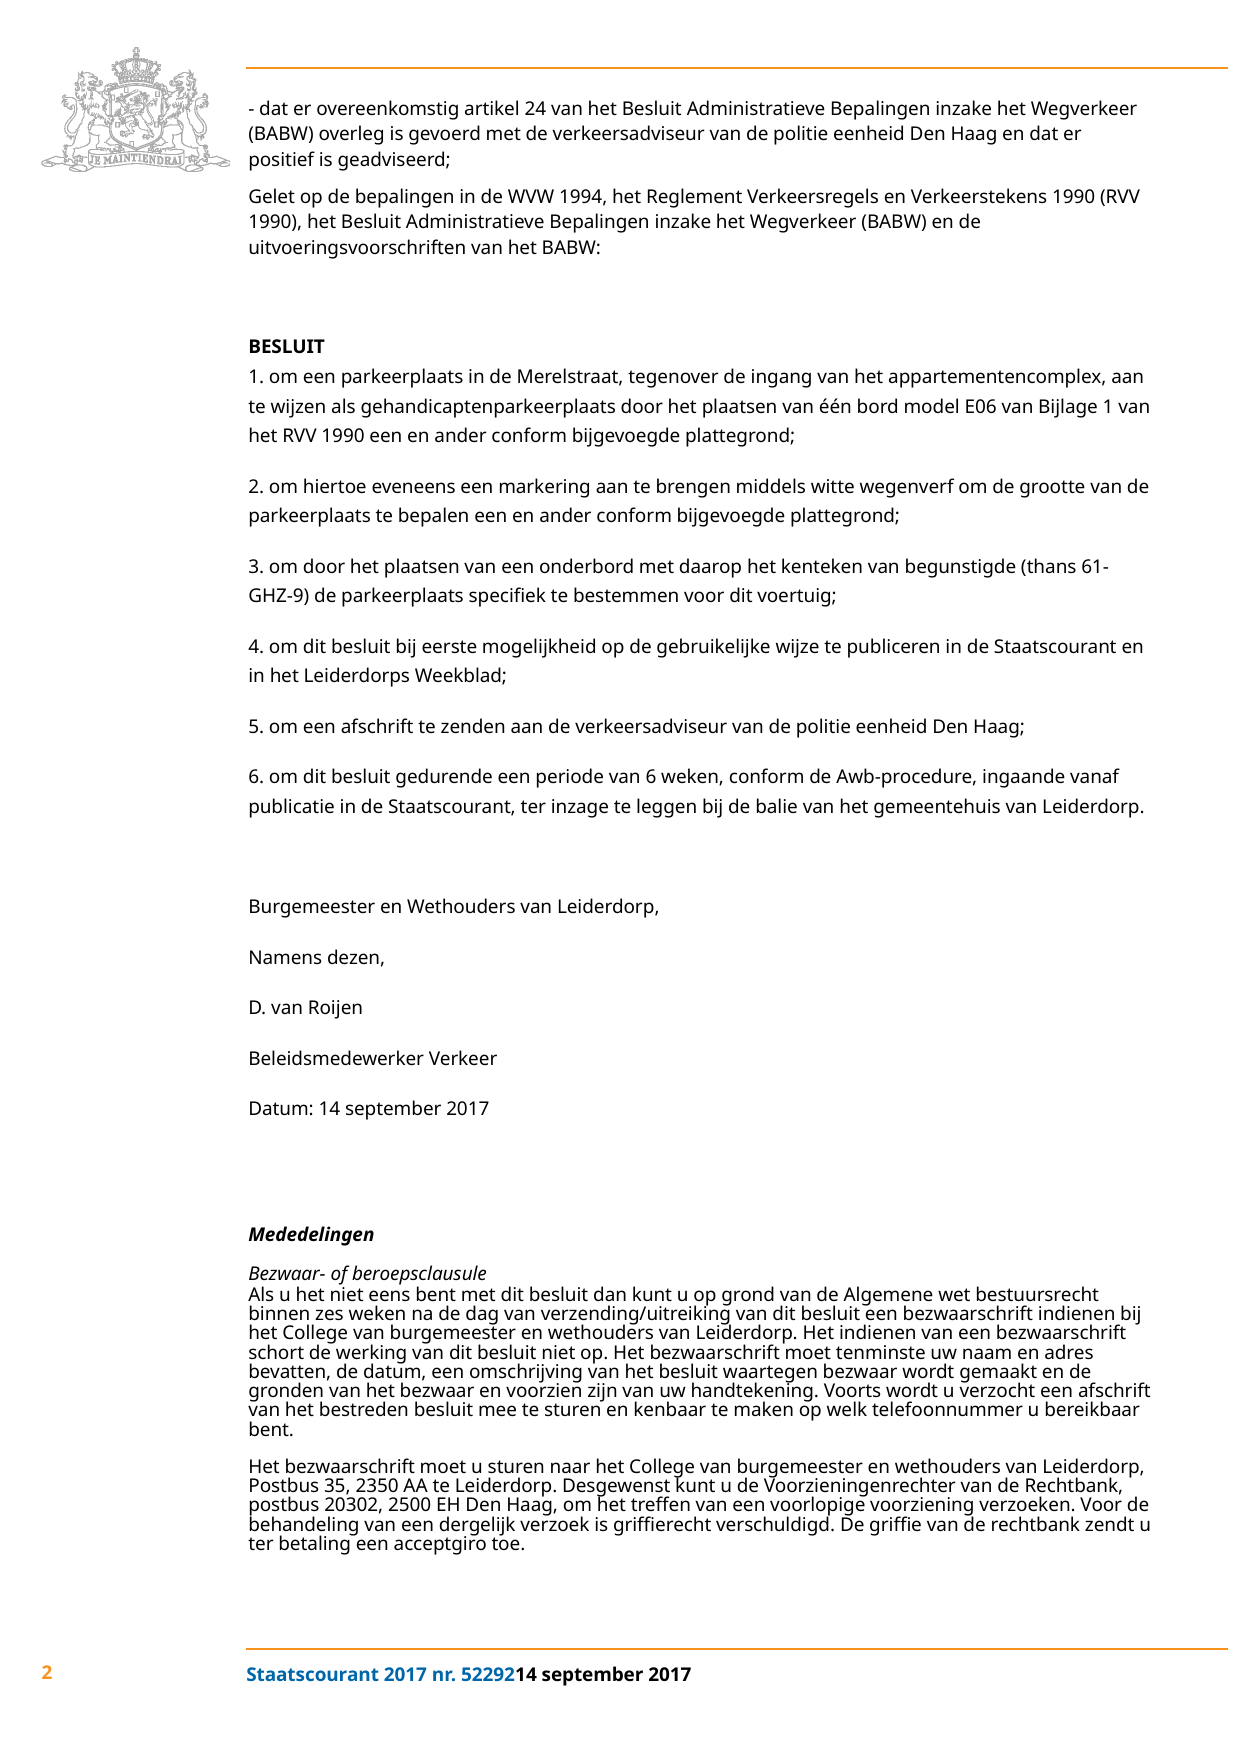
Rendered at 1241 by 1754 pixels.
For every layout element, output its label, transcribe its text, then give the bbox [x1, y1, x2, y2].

text - dat er overeenkomstig artikel 24 van het Besluit Administratieve Bepalingen inzake het Wegverkeer (BABW) overleg is gevoerd met de verkeersadviseur van de politie eenheid Den Haag en dat er positief is geadviseerd; [248, 95, 1152, 172]
text Gelet op de bepalingen in de WVW 1994, het Reglement Verkeersregels en Verkeerstekens 1990 (RVV 1990), het Besluit Administratieve Bepalingen inzake het Wegverkeer (BABW) en de uitvoeringsvoorschriften van het BABW: [248, 183, 1152, 260]
text D. van Roijen [248, 994, 1152, 1020]
text Namens dezen, [248, 944, 1152, 970]
text Datum: 14 september 2017 [248, 1095, 1152, 1121]
text BESLUIT [248, 334, 1152, 359]
text 1. om een parkeerplaats in de Merelstraat, tegenover de ingang van het appartementencomplex, aan te wijzen als gehandicaptenparkeerplaats door het plaatsen van één bord model E06 van Bijlage 1 van het RVV 1990 een en ander conform bijgevoegde plattegrond; [248, 363, 1152, 448]
text Mededelingen [248, 1221, 1152, 1247]
text 4. om dit besluit bij eerste mogelijkheid op de gebruikelijke wijze te publiceren in de Staatscourant en in het Leiderdorps Weekblad; [248, 633, 1152, 688]
text Het bezwaarschrift moet u sturen naar het College van burgemeester en wethouders van Leiderdorp, Postbus 35, 2350 AA te Leiderdorp. Desgewenst kunt u de Voorzieningenrechter van de Rechtbank, postbus 20302, 2500 EH Den Haag, om het treffen van een voorlopige voorziening verzoeken. Voor de behandeling van een dergelijk verzoek is griffierecht verschuldigd. De griffie van de rechtbank zendt u ter betaling een acceptgiro toe. [248, 1458, 1152, 1554]
text 2. om hiertoe eveneens een markering aan te brengen middels witte wegenverf om de grootte van de parkeerplaats te bepalen een en ander conform bijgevoegde plattegrond; [248, 473, 1152, 528]
text Bezwaar- of beroepsclausule [248, 1260, 1152, 1286]
text 5. om een afschrift te zenden aan de verkeersadviseur van de politie eenheid Den Haag; [248, 713, 1152, 739]
text Burgemeester en Wethouders van Leiderdorp, [248, 894, 1152, 919]
text Beleidsmedewerker Verkeer [248, 1045, 1152, 1071]
text 6. om dit besluit gedurende een periode van 6 weken, conform de Awb-procedure, ingaande vanaf publicatie in de Staatscourant, ter inzage te leggen bij de balie van het gemeentehuis van Leiderdorp. [248, 763, 1152, 819]
picture [41, 47, 231, 172]
text Als u het niet eens bent met dit besluit dan kunt u op grond van de Algemene wet bestuursrecht binnen zes weken na de dag van verzending/uitreiking van dit besluit een bezwaarschrift indienen bij het College van burgemeester en wethouders van Leiderdorp. Het indienen van een bezwaarschrift schort de werking van dit besluit niet op. Het bezwaarschrift moet tenminste uw naam en adres bevatten, de datum, een omschrijving van het besluit waartegen bezwaar wordt gemaakt en de gronden van het bezwaar en voorzien zijn van uw handtekening. Voorts wordt u verzocht een afschrift van het bestreden besluit mee te sturen en kenbaar te maken op welk telefoonnummer u bereikbaar bent. [248, 1286, 1152, 1440]
text 3. om door het plaatsen van een onderbord met daarop het kenteken van begunstigde (thans 61-GHZ-9) de parkeerplaats specifiek te bestemmen voor dit voertuig; [248, 553, 1152, 608]
